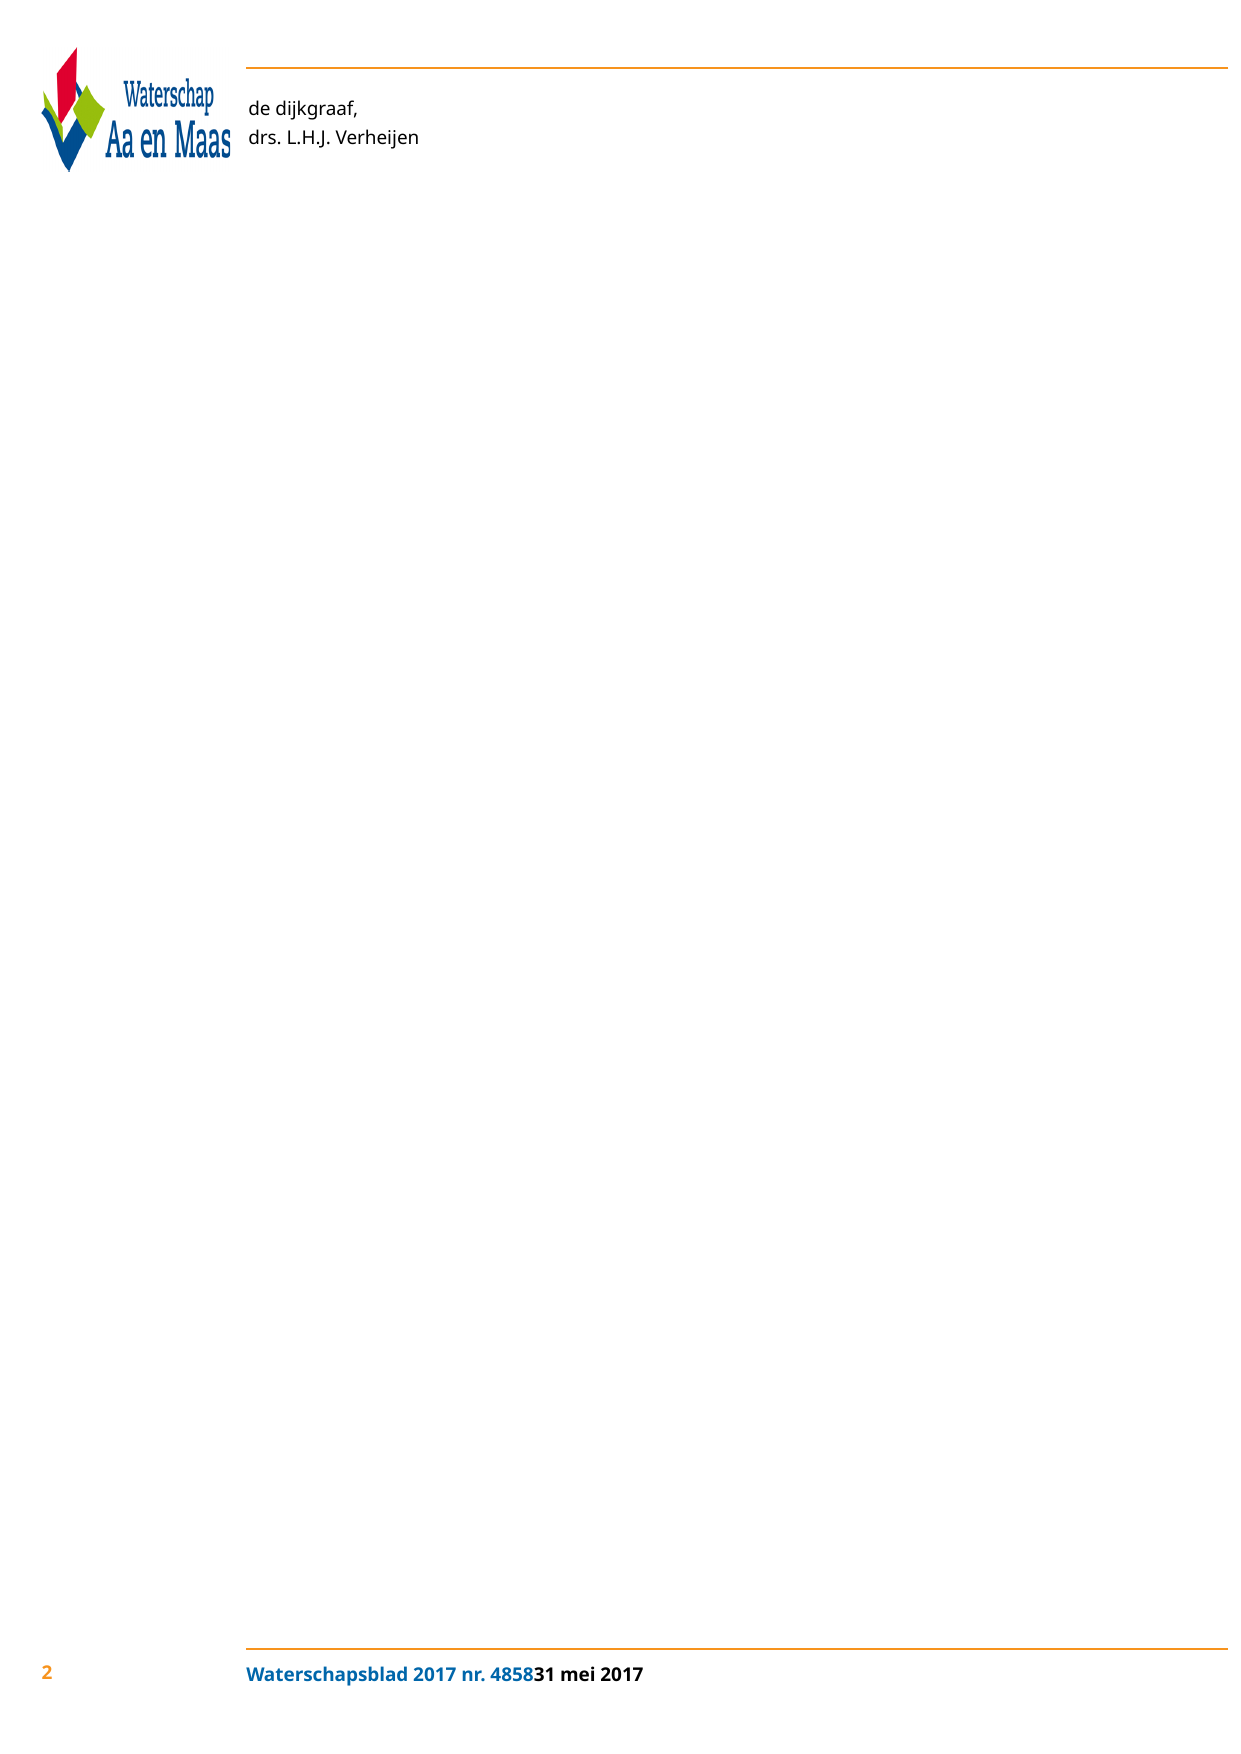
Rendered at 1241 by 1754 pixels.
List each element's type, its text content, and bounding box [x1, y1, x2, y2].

picture [41, 47, 231, 172]
text de dijkgraaf, [248, 95, 1152, 121]
text drs. L.H.J. Verheijen [248, 124, 1152, 150]
